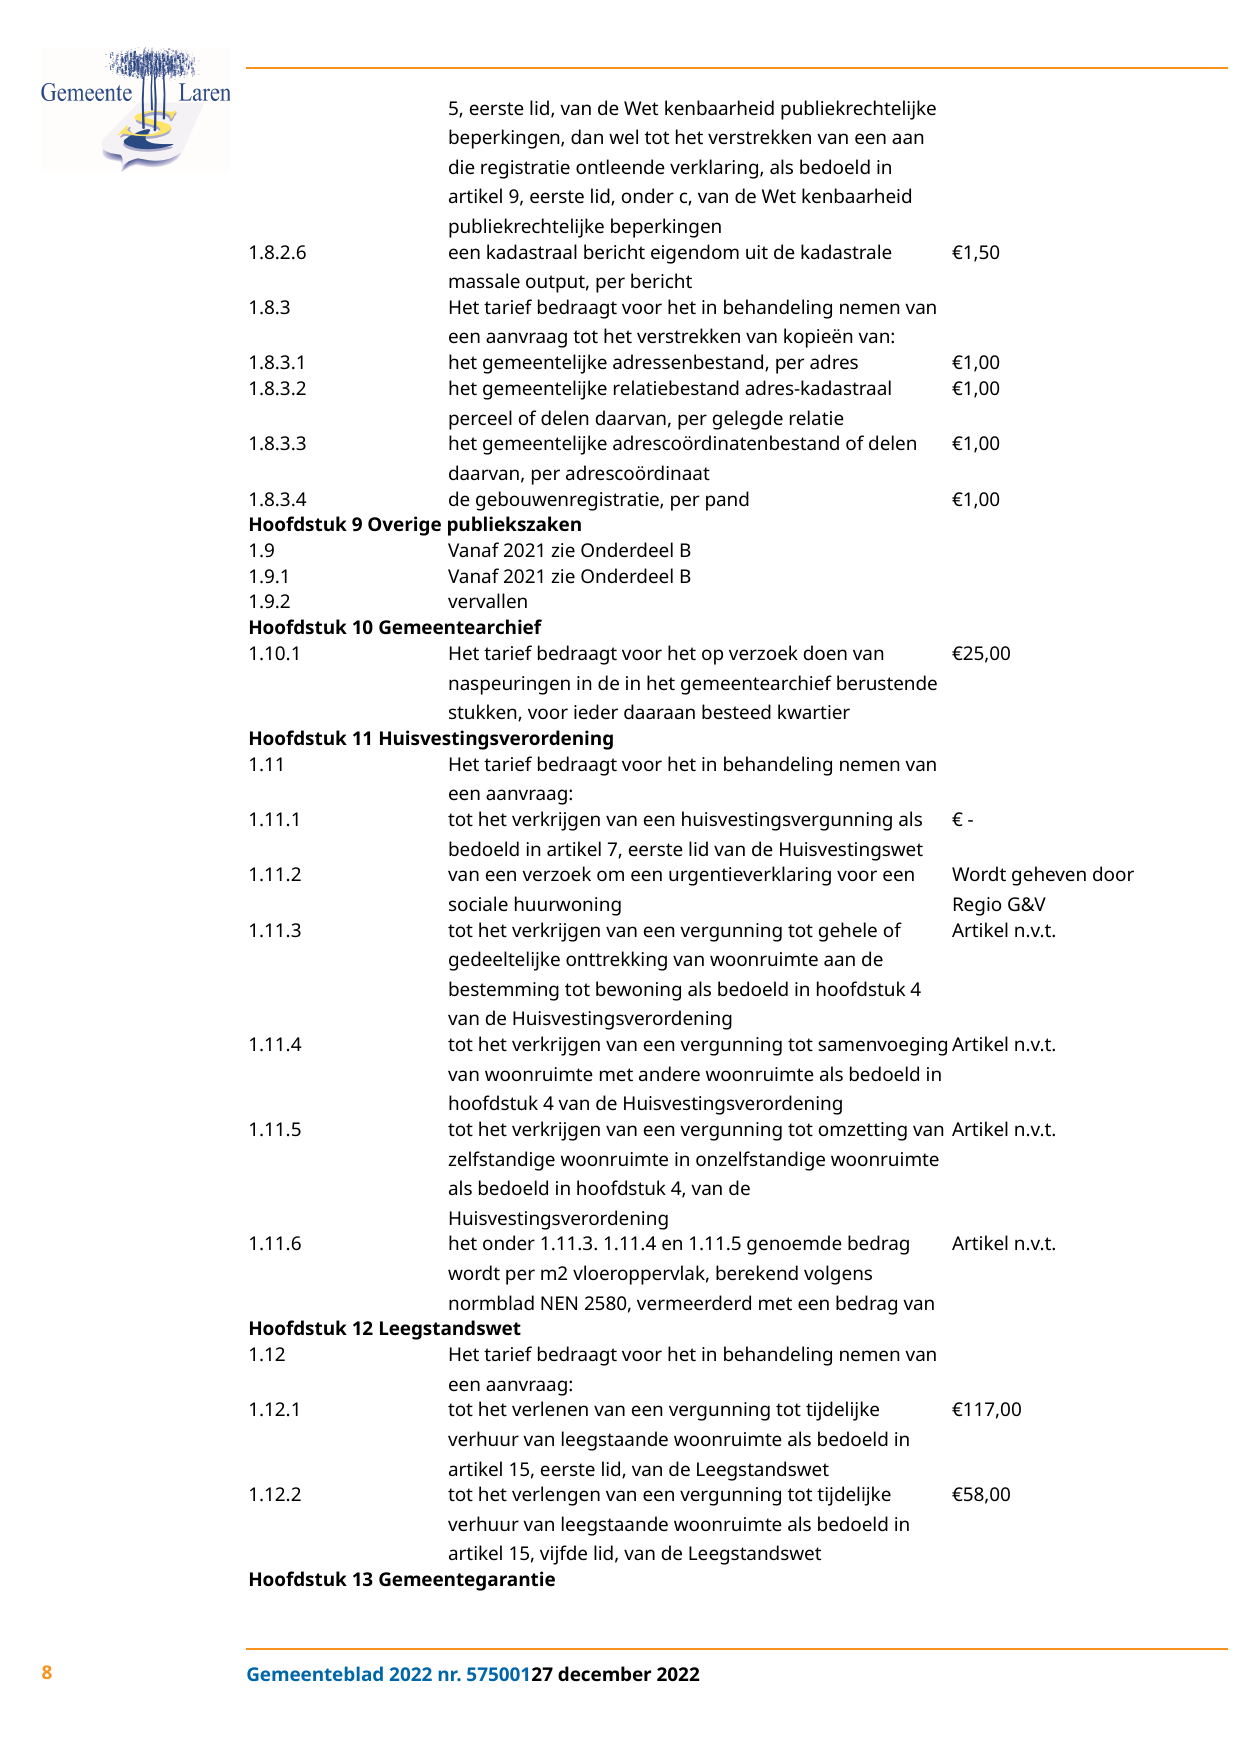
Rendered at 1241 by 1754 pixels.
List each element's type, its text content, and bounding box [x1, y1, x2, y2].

table_cell 1.11.5 [248, 1116, 448, 1231]
table_cell [952, 725, 1152, 751]
table_cell €25,00 [952, 640, 1152, 725]
table_cell Wordt geheven door Regio G&V [952, 861, 1152, 917]
table_cell [952, 615, 1152, 640]
table_cell 1.11 [248, 751, 448, 806]
table_cell €1,00 [952, 431, 1152, 486]
table_cell 1.9.1 [248, 563, 448, 589]
table_cell [952, 294, 1152, 349]
table_cell 1.10.1 [248, 640, 448, 725]
table_cell 1.8.3.4 [248, 486, 448, 512]
table_cell [952, 589, 1152, 614]
table_cell 1.11.4 [248, 1031, 448, 1116]
table_cell het gemeentelijke relatiebestand adres-kadastraal perceel of delen daarvan, per gelegde relatie [448, 375, 952, 431]
table_cell [952, 512, 1152, 537]
table_cell [248, 95, 448, 239]
table_cell een kadastraal bericht eigendom uit de kadastrale massale output, per bericht [448, 239, 952, 294]
table_cell Artikel n.v.t. [952, 1031, 1152, 1116]
table_cell Hoofdstuk 11 Huisvestingsverordening [248, 725, 952, 751]
table_cell 1.9.2 [248, 589, 448, 614]
table_cell tot het verlenen van een vergunning tot tijdelijke verhuur van leegstaande woonruimte als bedoeld in artikel 15, eerste lid, van de Leegstandswet [448, 1397, 952, 1481]
table_cell de gebouwenregistratie, per pand [448, 486, 952, 512]
table_cell van een verzoek om een urgentieverklaring voor een sociale huurwoning [448, 861, 952, 917]
table_cell €58,00 [952, 1481, 1152, 1566]
table_cell [952, 537, 1152, 563]
table_cell [952, 751, 1152, 806]
table_cell het gemeentelijke adrescoördinatenbestand of delen daarvan, per adrescoördinaat [448, 431, 952, 486]
table_cell Artikel n.v.t. [952, 1116, 1152, 1231]
table_cell het onder 1.11.3. 1.11.4 en 1.11.5 genoemde bedrag wordt per m2 vloeroppervlak, berekend volgens normblad NEN 2580, vermeerderd met een bedrag van [448, 1231, 952, 1316]
table_cell 1.8.3.3 [248, 431, 448, 486]
table_cell €117,00 [952, 1397, 1152, 1481]
table_cell tot het verkrijgen van een vergunning tot samenvoeging van woonruimte met andere woonruimte als bedoeld in hoofdstuk 4 van de Huisvestingsverordening [448, 1031, 952, 1116]
table_cell 5, eerste lid, van de Wet kenbaarheid publiekrechtelijke beperkingen, dan wel tot het verstrekken van een aan die registratie ontleende verklaring, als bedoeld in artikel 9, eerste lid, onder c, van de Wet kenbaarheid publiekrechtelijke beperkingen [448, 95, 952, 239]
table_cell Artikel n.v.t. [952, 1231, 1152, 1316]
table_cell 1.11.1 [248, 806, 448, 861]
table_cell 1.8.2.6 [248, 239, 448, 294]
table_cell €1,50 [952, 239, 1152, 294]
table_cell Vanaf 2021 zie Onderdeel B [448, 563, 952, 589]
table_cell [952, 95, 1152, 239]
table_cell 1.8.3 [248, 294, 448, 349]
table_cell het gemeentelijke adressenbestand, per adres [448, 350, 952, 375]
table_cell Hoofdstuk 12 Leegstandswet [248, 1316, 952, 1341]
table_cell Het tarief bedraagt voor het in behandeling nemen van een aanvraag tot het verstrekken van kopieën van: [448, 294, 952, 349]
table_cell 1.12.2 [248, 1481, 448, 1566]
table_cell 1.8.3.1 [248, 350, 448, 375]
table_cell Artikel n.v.t. [952, 917, 1152, 1031]
table_cell Vanaf 2021 zie Onderdeel B [448, 537, 952, 563]
table_cell tot het verkrijgen van een vergunning tot omzetting van zelfstandige woonruimte in onzelfstandige woonruimte als bedoeld in hoofdstuk 4, van de Huisvestingsverordening [448, 1116, 952, 1231]
table_cell 1.11.6 [248, 1231, 448, 1316]
table_cell € - [952, 806, 1152, 861]
picture [41, 47, 231, 172]
table_cell 1.11.2 [248, 861, 448, 917]
table_cell tot het verkrijgen van een vergunning tot gehele of gedeeltelijke onttrekking van woonruimte aan de bestemming tot bewoning als bedoeld in hoofdstuk 4 van de Huisvestingsverordening [448, 917, 952, 1031]
table_cell 1.11.3 [248, 917, 448, 1031]
table_cell Het tarief bedraagt voor het in behandeling nemen van een aanvraag: [448, 751, 952, 806]
table_cell [952, 1316, 1152, 1341]
table_cell [952, 1566, 1152, 1592]
table_cell tot het verkrijgen van een huisvestingsvergunning als bedoeld in artikel 7, eerste lid van de Huisvestingswet [448, 806, 952, 861]
table_cell [952, 563, 1152, 589]
table_cell 1.12.1 [248, 1397, 448, 1481]
table_cell Hoofdstuk 13 Gemeentegarantie [248, 1566, 952, 1592]
table_cell [952, 1341, 1152, 1397]
table_cell €1,00 [952, 350, 1152, 375]
table_cell €1,00 [952, 486, 1152, 512]
table_cell vervallen [448, 589, 952, 614]
table_cell Het tarief bedraagt voor het in behandeling nemen van een aanvraag: [448, 1341, 952, 1397]
table_cell 1.12 [248, 1341, 448, 1397]
table_cell Hoofdstuk 9 Overige publiekszaken [248, 512, 952, 537]
table_cell tot het verlengen van een vergunning tot tijdelijke verhuur van leegstaande woonruimte als bedoeld in artikel 15, vijfde lid, van de Leegstandswet [448, 1481, 952, 1566]
table_cell 1.9 [248, 537, 448, 563]
table_cell €1,00 [952, 375, 1152, 431]
table_cell Hoofdstuk 10 Gemeentearchief [248, 615, 952, 640]
table_cell Het tarief bedraagt voor het op verzoek doen van naspeuringen in de in het gemeentearchief berustende stukken, voor ieder daaraan besteed kwartier [448, 640, 952, 725]
table_cell 1.8.3.2 [248, 375, 448, 431]
